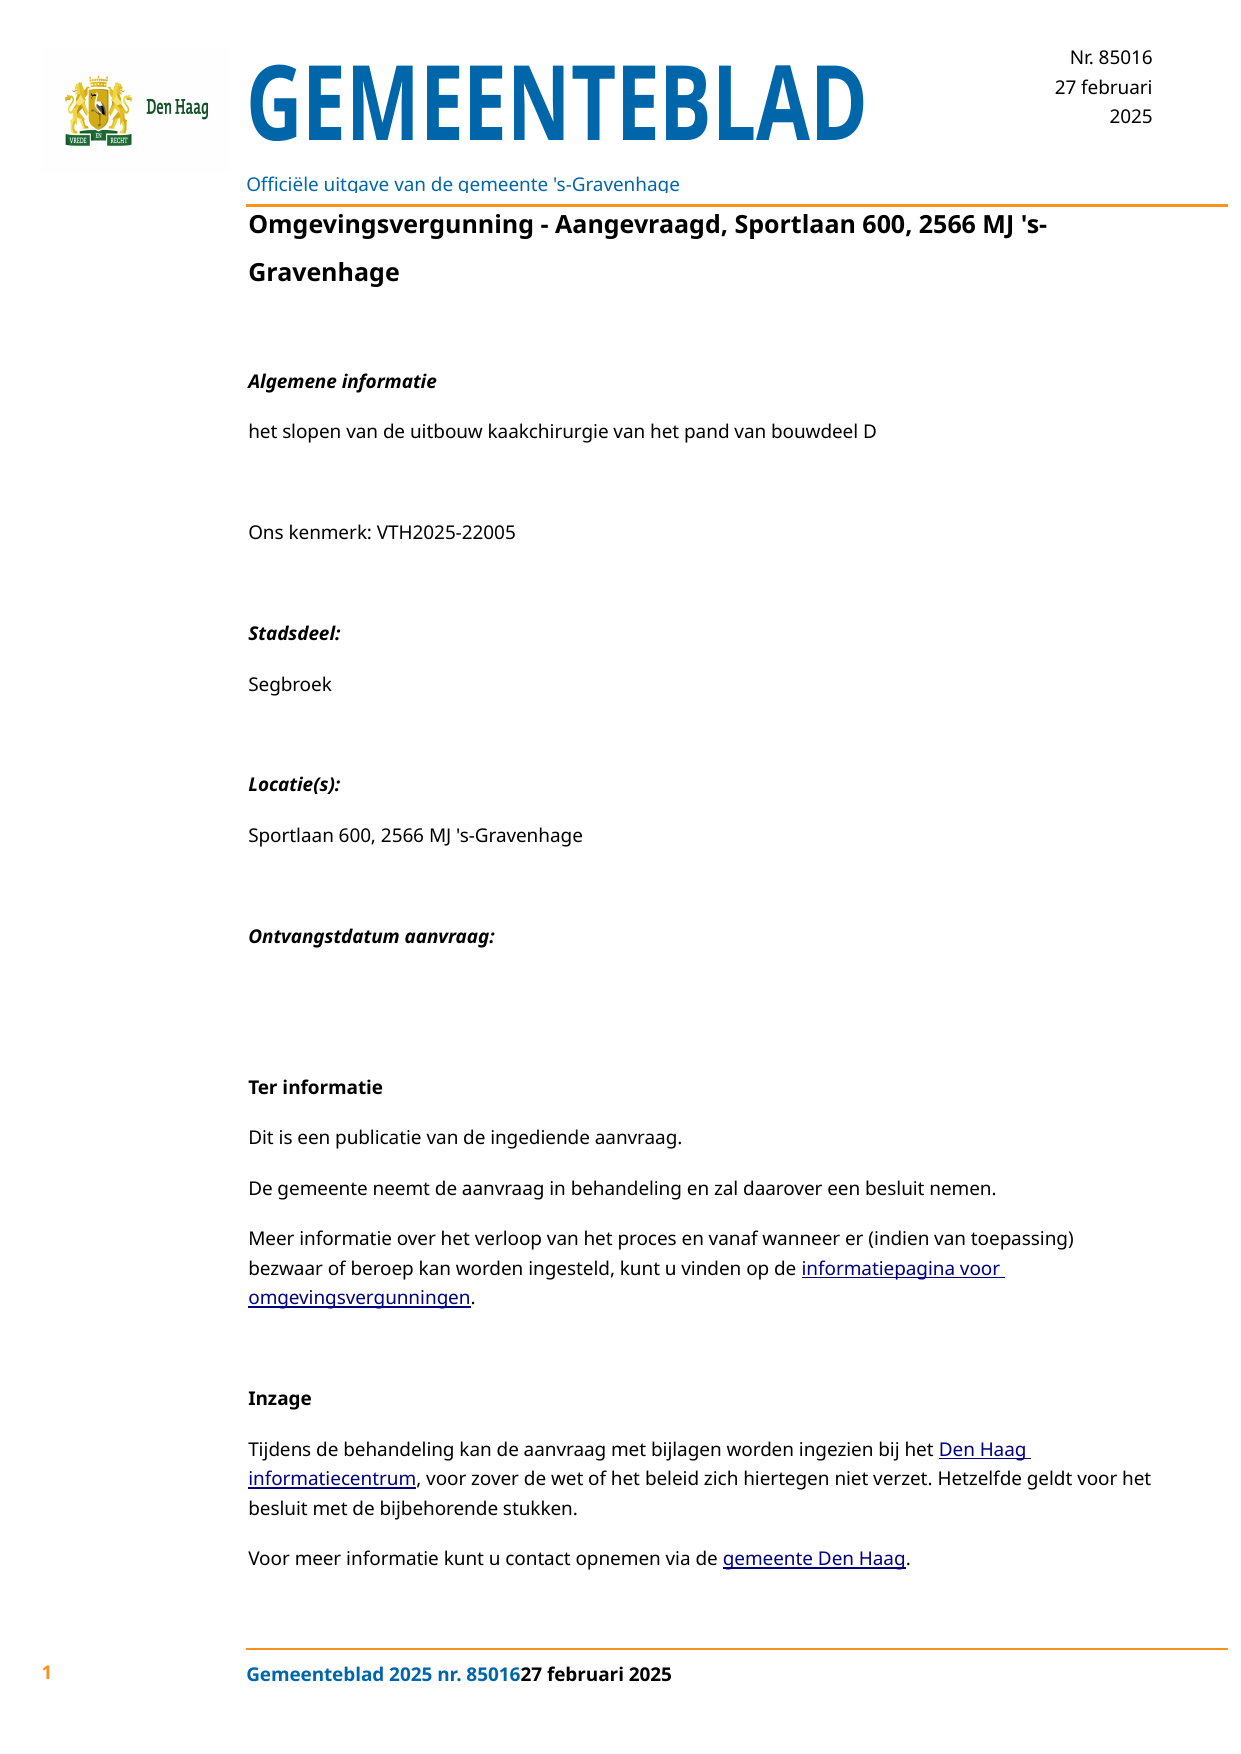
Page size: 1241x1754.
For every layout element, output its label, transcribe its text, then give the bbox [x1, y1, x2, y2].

text Omgevingsvergunning - Aangevraagd, Sportlaan 600, 2566 MJ 's-Gravenhage [248, 207, 1152, 288]
picture [41, 47, 231, 172]
text Ontvangstdatum aanvraag: [248, 923, 1152, 949]
text Ons kenmerk: VTH2025-22005 [248, 519, 1152, 545]
text Tijdens de behandeling kan de aanvraag met bijlagen worden ingezien bij het Den Haag informatiecentrum, voor zover de wet of het beleid zich hiertegen niet verzet. Hetzelfde geldt voor het besluit met de bijbehorende stukken. [248, 1436, 1152, 1521]
text het slopen van de uitbouw kaakchirurgie van het pand van bouwdeel D [248, 419, 1152, 444]
text Inzage [248, 1385, 1152, 1411]
text Ter informatie [248, 1074, 1152, 1100]
text Sportlaan 600, 2566 MJ 's-Gravenhage [248, 822, 1152, 848]
text Voor meer informatie kunt u contact opnemen via de gemeente Den Haag. [248, 1545, 1152, 1571]
text Algemene informatie [248, 368, 1152, 394]
text Meer informatie over het verloop van het proces en vanaf wanneer er (indien van toepassing) bezwaar of beroep kan worden ingesteld, kunt u vinden op de informatiepagina voor omgevingsvergunningen. [248, 1225, 1152, 1310]
text Stadsdeel: [248, 620, 1152, 646]
text Dit is een publicatie van de ingediende aanvraag. [248, 1124, 1152, 1150]
text Segbroek [248, 671, 1152, 697]
text Locatie(s): [248, 772, 1152, 797]
text De gemeente neemt de aanvraag in behandeling en zal daarover een besluit nemen. [248, 1175, 1152, 1201]
